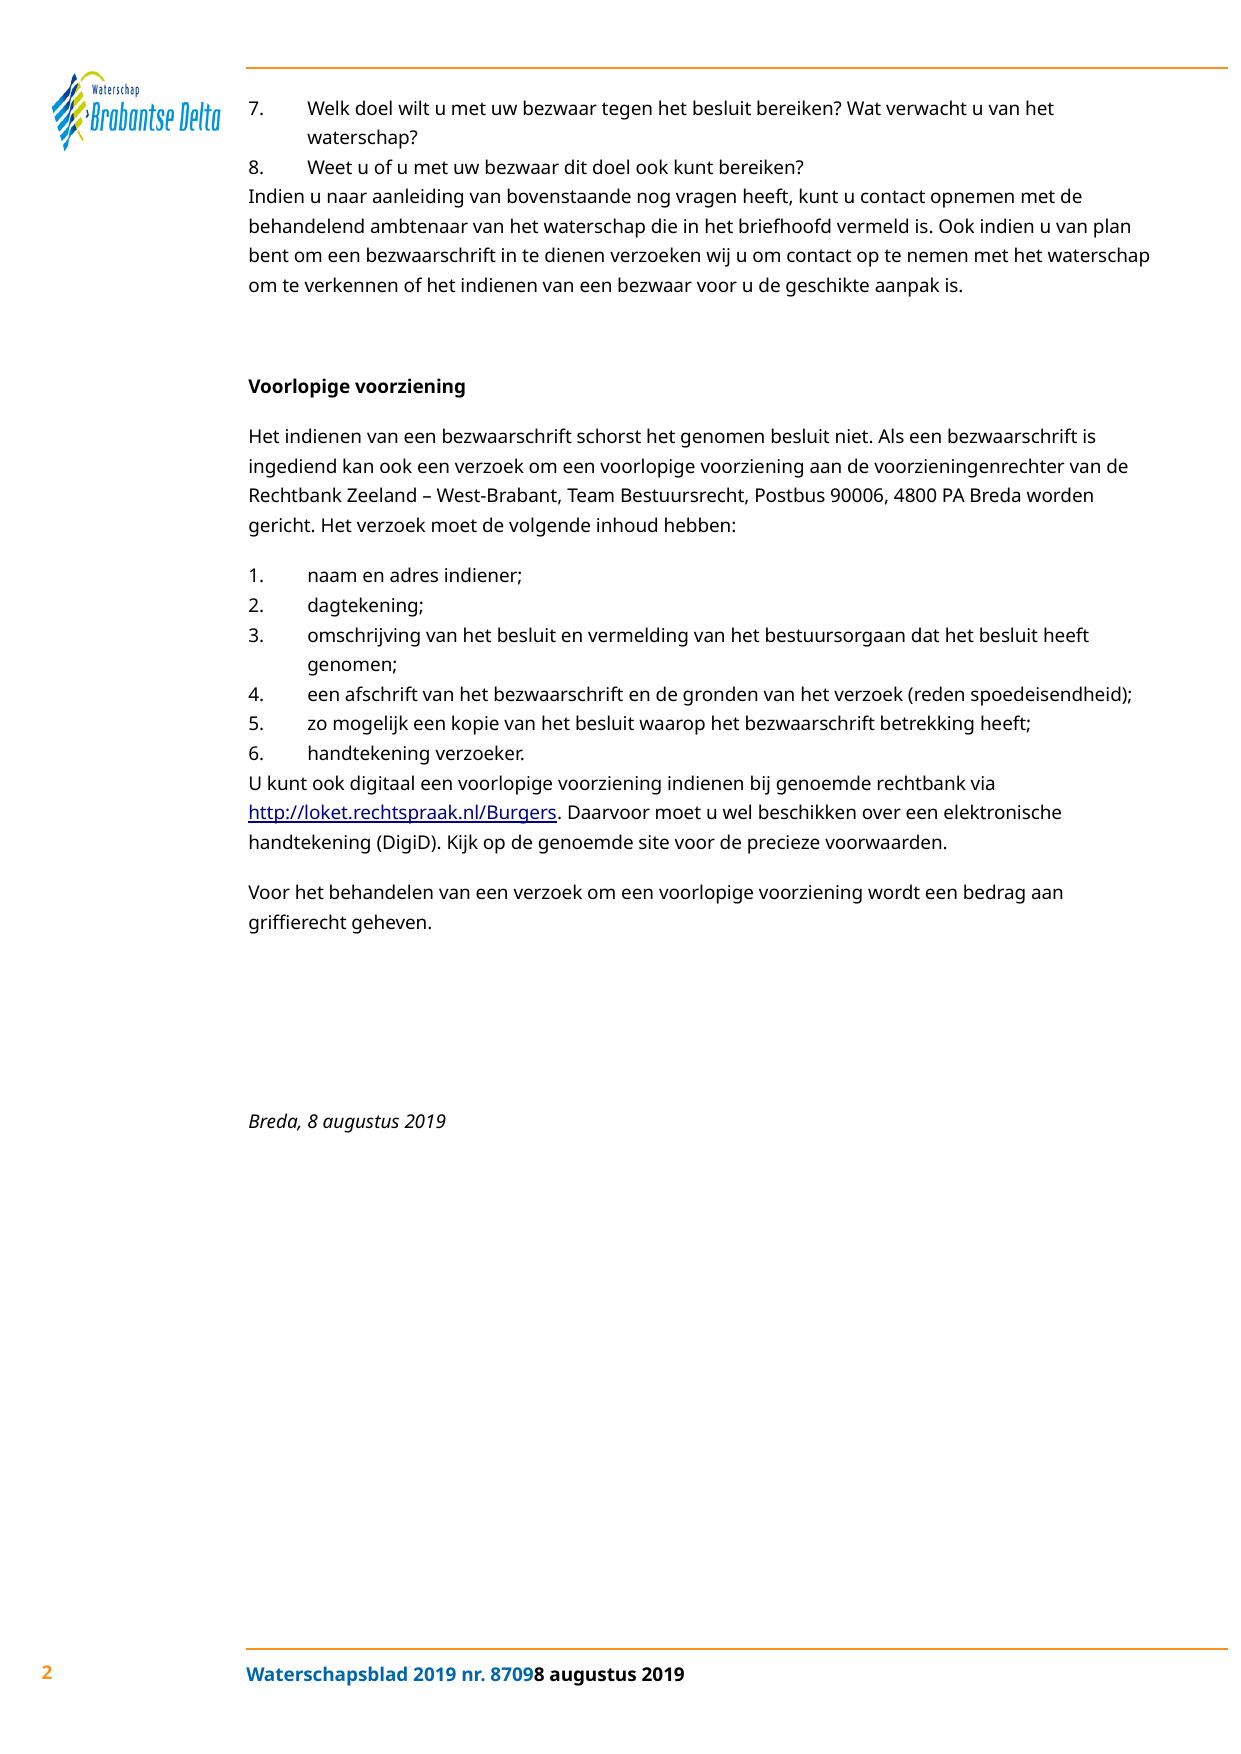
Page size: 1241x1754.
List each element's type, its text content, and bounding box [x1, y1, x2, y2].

list Welk doel wilt u met uw bezwaar tegen het besluit bereiken? Wat verwacht u van het waterschap? [248, 95, 1152, 150]
list Weet u of u met uw bezwaar dit doel ook kunt bereiken? [248, 154, 1152, 180]
text Indien u naar aanleiding van bovenstaande nog vragen heeft, kunt u contact opnemen met de behandelend ambtenaar van het waterschap die in het briefhoofd vermeld is. Ook indien u van plan bent om een bezwaarschrift in te dienen verzoeken wij u om contact op te nemen met het waterschap om te verkennen of het indienen van een bezwaar voor u de geschikte aanpak is. [248, 183, 1152, 298]
list naam en adres indiener; [248, 563, 1152, 588]
text U kunt ook digitaal een voorlopige voorziening indienen bij genoemde rechtbank via http://loket.rechtspraak.nl/Burgers. Daarvoor moet u wel beschikken over een elektronische handtekening (DigiD). Kijk op de genoemde site voor de precieze voorwaarden. [248, 770, 1152, 855]
list een afschrift van het bezwaarschrift en de gronden van het verzoek (reden spoedeisendheid); [248, 681, 1152, 707]
list omschrijving van het besluit en vermelding van het bestuursorgaan dat het besluit heeft genomen; [248, 622, 1152, 677]
list zo mogelijk een kopie van het besluit waarop het bezwaarschrift betrekking heeft; [248, 711, 1152, 736]
text Breda, 8 augustus 2019 [248, 1108, 1152, 1134]
picture [41, 47, 231, 172]
text Voor het behandelen van een verzoek om een voorlopige voorziening wordt een bedrag aan griffierecht geheven. [248, 879, 1152, 935]
list dagtekening; [248, 592, 1152, 618]
text Voorlopige voorziening [248, 373, 1152, 399]
list handtekening verzoeker. [248, 740, 1152, 766]
text Het indienen van een bezwaarschrift schorst het genomen besluit niet. Als een bezwaarschrift is ingediend kan ook een verzoek om een voorlopige voorziening aan de voorzieningenrechter van de Rechtbank Zeeland – West-Brabant, Team Bestuursrecht, Postbus 90006, 4800 PA Breda worden gericht. Het verzoek moet de volgende inhoud hebben: [248, 423, 1152, 538]
